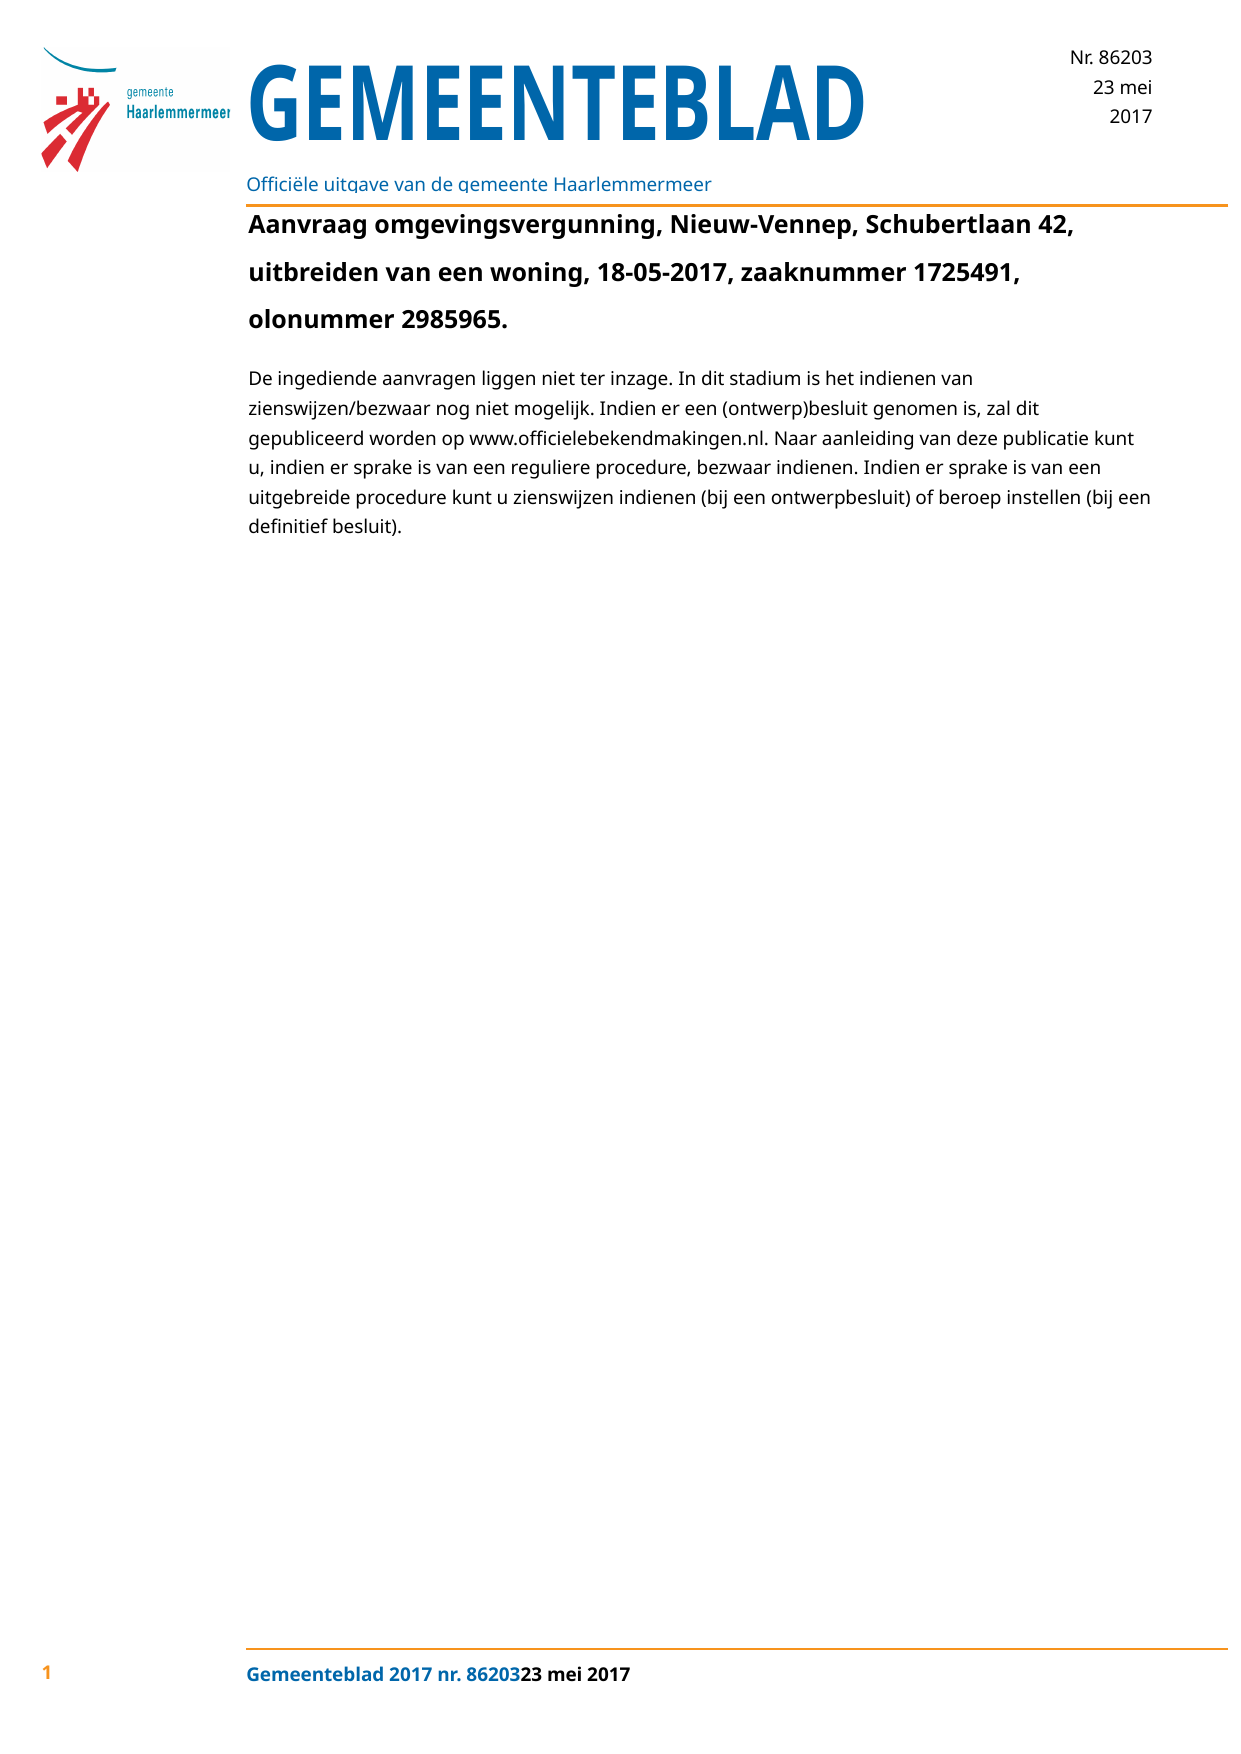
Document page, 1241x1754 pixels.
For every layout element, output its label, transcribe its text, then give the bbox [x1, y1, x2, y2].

text Aanvraag omgevingsvergunning, Nieuw-Vennep, Schubertlaan 42, uitbreiden van een woning, 18-05-2017, zaaknummer 1725491, olonummer 2985965. [248, 207, 1152, 336]
text De ingediende aanvragen liggen niet ter inzage. In dit stadium is het indienen van zienswijzen/bezwaar nog niet mogelijk. Indien er een (ontwerp)besluit genomen is, zal dit gepubliceerd worden op www.officielebekendmakingen.nl. Naar aanleiding van deze publicatie kunt u, indien er sprake is van een reguliere procedure, bezwaar indienen. Indien er sprake is van een uitgebreide procedure kunt u zienswijzen indienen (bij een ontwerpbesluit) of beroep instellen (bij een definitief besluit). [248, 366, 1152, 539]
picture [41, 47, 231, 172]
